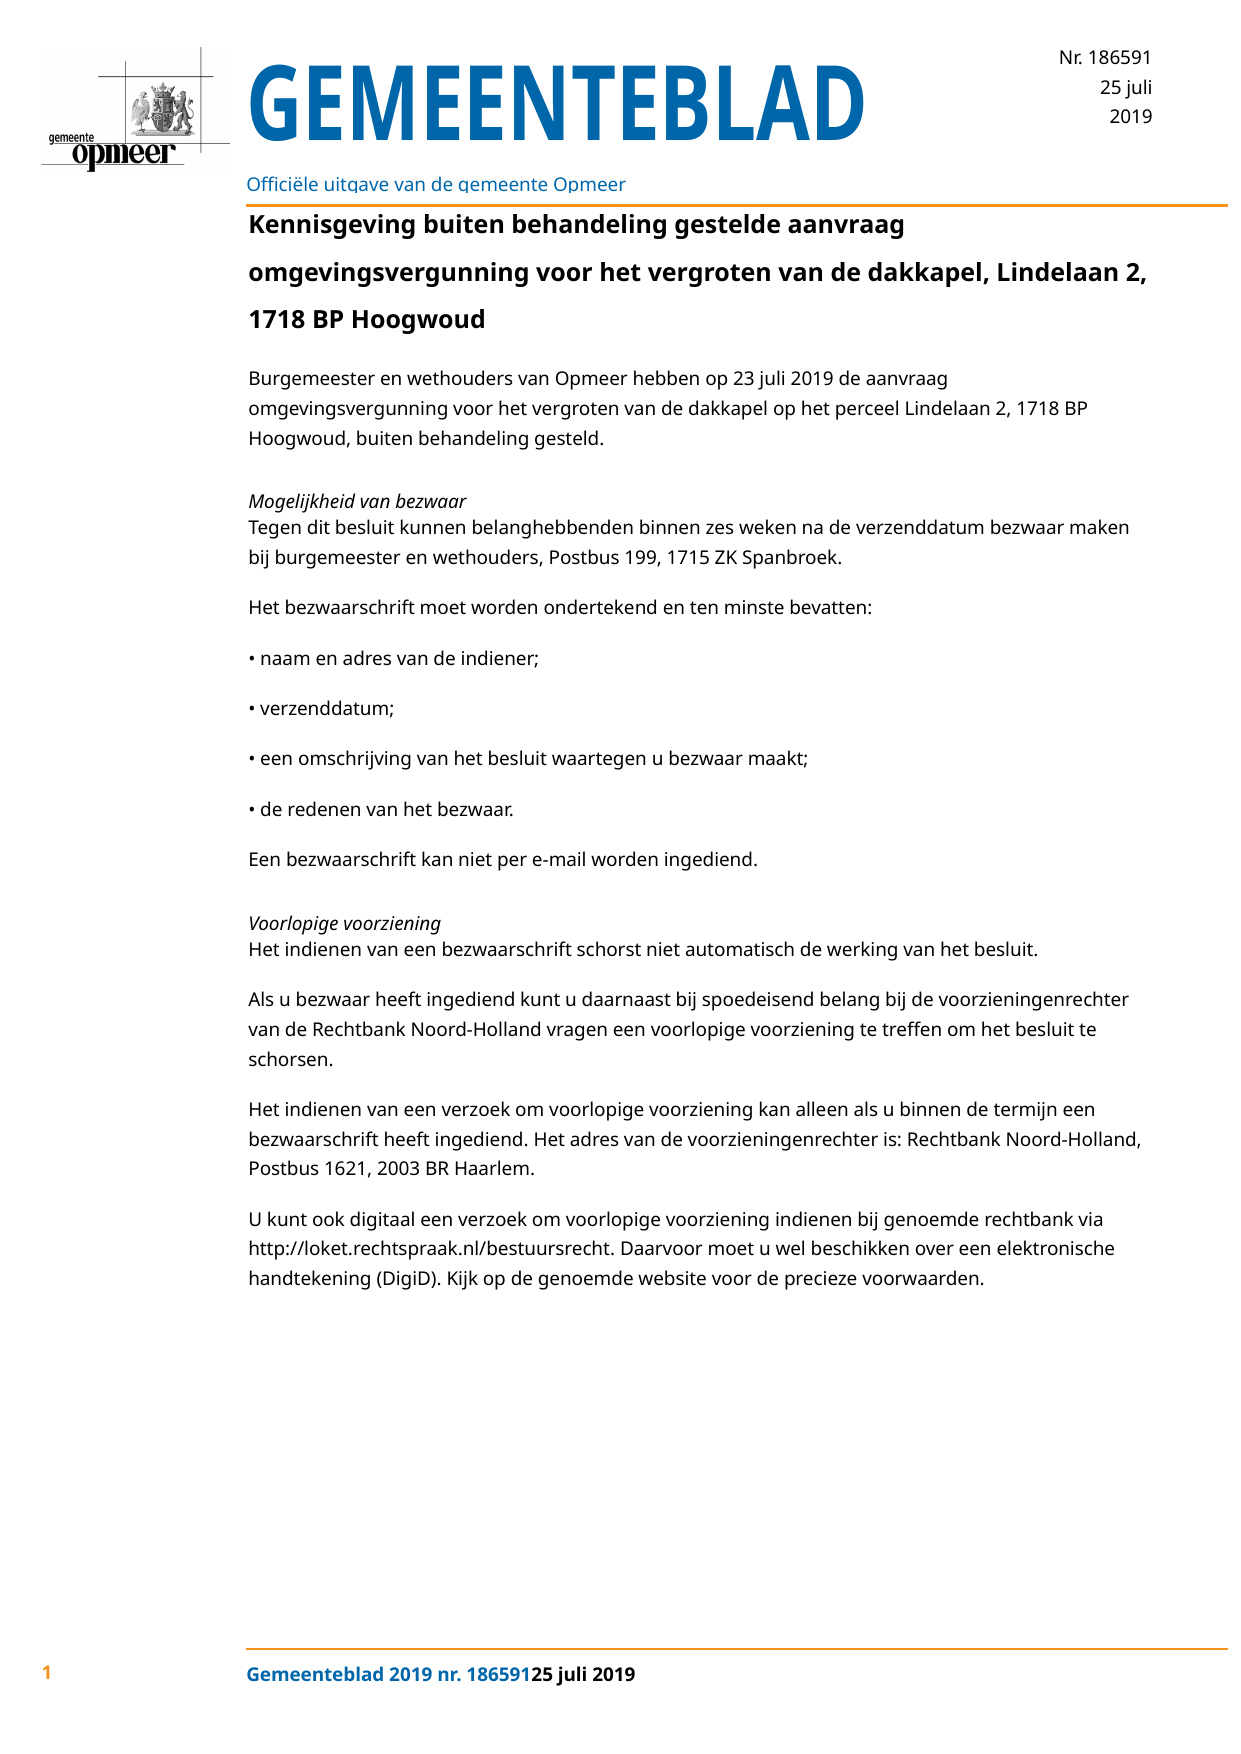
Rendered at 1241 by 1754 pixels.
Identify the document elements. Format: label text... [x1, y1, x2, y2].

text Het indienen van een bezwaarschrift schorst niet automatisch de werking van het besluit. [248, 936, 1152, 962]
text Het bezwaarschrift moet worden ondertekend en ten minste bevatten: [248, 594, 1152, 620]
text • naam en adres van de indiener; [248, 645, 1152, 671]
text Burgemeester en wethouders van Opmeer hebben op 23 juli 2019 de aanvraag omgevingsvergunning voor het vergroten van de dakkapel op het perceel Lindelaan 2, 1718 BP Hoogwoud, buiten behandeling gesteld. [248, 366, 1152, 450]
text Het indienen van een verzoek om voorlopige voorziening kan alleen als u binnen de termijn een bezwaarschrift heeft ingediend. Het adres van de voorzieningenrechter is: Rechtbank Noord-Holland, Postbus 1621, 2003 BR Haarlem. [248, 1096, 1152, 1181]
text Als u bezwaar heeft ingediend kunt u daarnaast bij spoedeisend belang bij de voorzieningenrechter van de Rechtbank Noord-Holland vragen een voorlopige voorziening te treffen om het besluit te schorsen. [248, 987, 1152, 1071]
text • verzenddatum; [248, 695, 1152, 721]
text • een omschrijving van het besluit waartegen u bezwaar maakt; [248, 746, 1152, 771]
text Tegen dit besluit kunnen belanghebbenden binnen zes weken na de verzenddatum bezwaar maken bij burgemeester en wethouders, Postbus 199, 1715 ZK Spanbroek. [248, 514, 1152, 570]
text Voorlopige voorziening [248, 910, 1152, 936]
picture [41, 47, 231, 172]
text Mogelijkheid van bezwaar [248, 489, 1152, 514]
text Een bezwaarschrift kan niet per e-mail worden ingediend. [248, 846, 1152, 872]
text U kunt ook digitaal een verzoek om voorlopige voorziening indienen bij genoemde rechtbank via http://loket.rechtspraak.nl/bestuursrecht. Daarvoor moet u wel beschikken over een elektronische handtekening (DigiD). Kijk op de genoemde website voor de precieze voorwaarden. [248, 1206, 1152, 1291]
text • de redenen van het bezwaar. [248, 796, 1152, 822]
text Kennisgeving buiten behandeling gestelde aanvraag omgevingsvergunning voor het vergroten van de dakkapel, Lindelaan 2, 1718 BP Hoogwoud [248, 207, 1152, 336]
